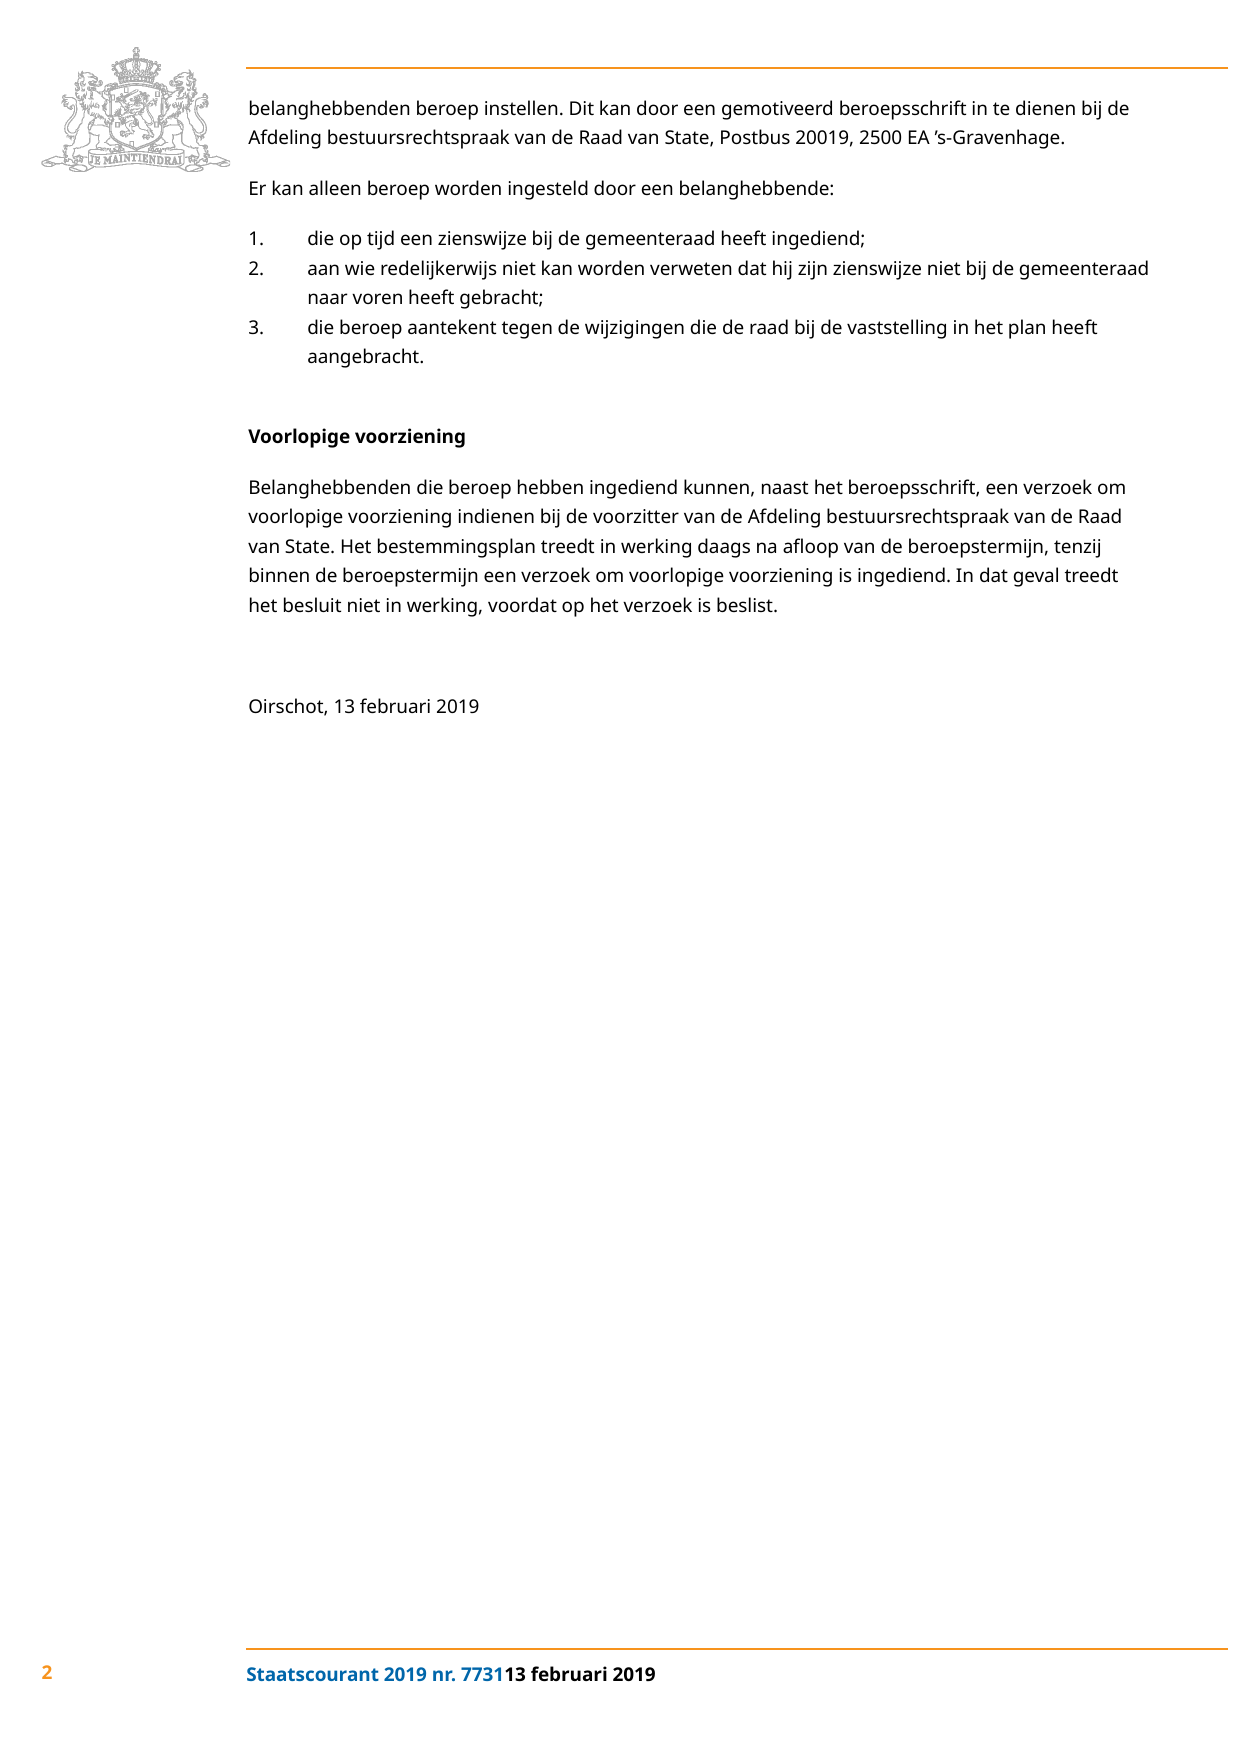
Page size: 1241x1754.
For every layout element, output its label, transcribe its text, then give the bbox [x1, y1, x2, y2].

text Oirschot, 13 februari 2019 [248, 693, 1152, 719]
list die beroep aantekent tegen de wijzigingen die de raad bij de vaststelling in het plan heeft aangebracht. [248, 314, 1152, 369]
list die op tijd een zienswijze bij de gemeenteraad heeft ingediend; [248, 225, 1152, 251]
list aan wie redelijkerwijs niet kan worden verweten dat hij zijn zienswijze niet bij de gemeenteraad naar voren heeft gebracht; [248, 255, 1152, 310]
text Voorlopige voorziening [248, 423, 1152, 449]
text Belanghebbenden die beroep hebben ingediend kunnen, naast het beroepsschrift, een verzoek om voorlopige voorziening indienen bij de voorzitter van de Afdeling bestuursrechtspraak van de Raad van State. Het bestemmingsplan treedt in werking daags na afloop van de beroepstermijn, tenzij binnen de beroepstermijn een verzoek om voorlopige voorziening is ingediend. In dat geval treedt het besluit niet in werking, voordat op het verzoek is beslist. [248, 474, 1152, 618]
picture [41, 47, 231, 172]
text Er kan alleen beroep worden ingesteld door een belanghebbende: [248, 175, 1152, 201]
text belanghebbenden beroep instellen. Dit kan door een gemotiveerd beroepsschrift in te dienen bij de Afdeling bestuursrechtspraak van de Raad van State, Postbus 20019, 2500 EA ’s-Gravenhage. [248, 95, 1152, 150]
